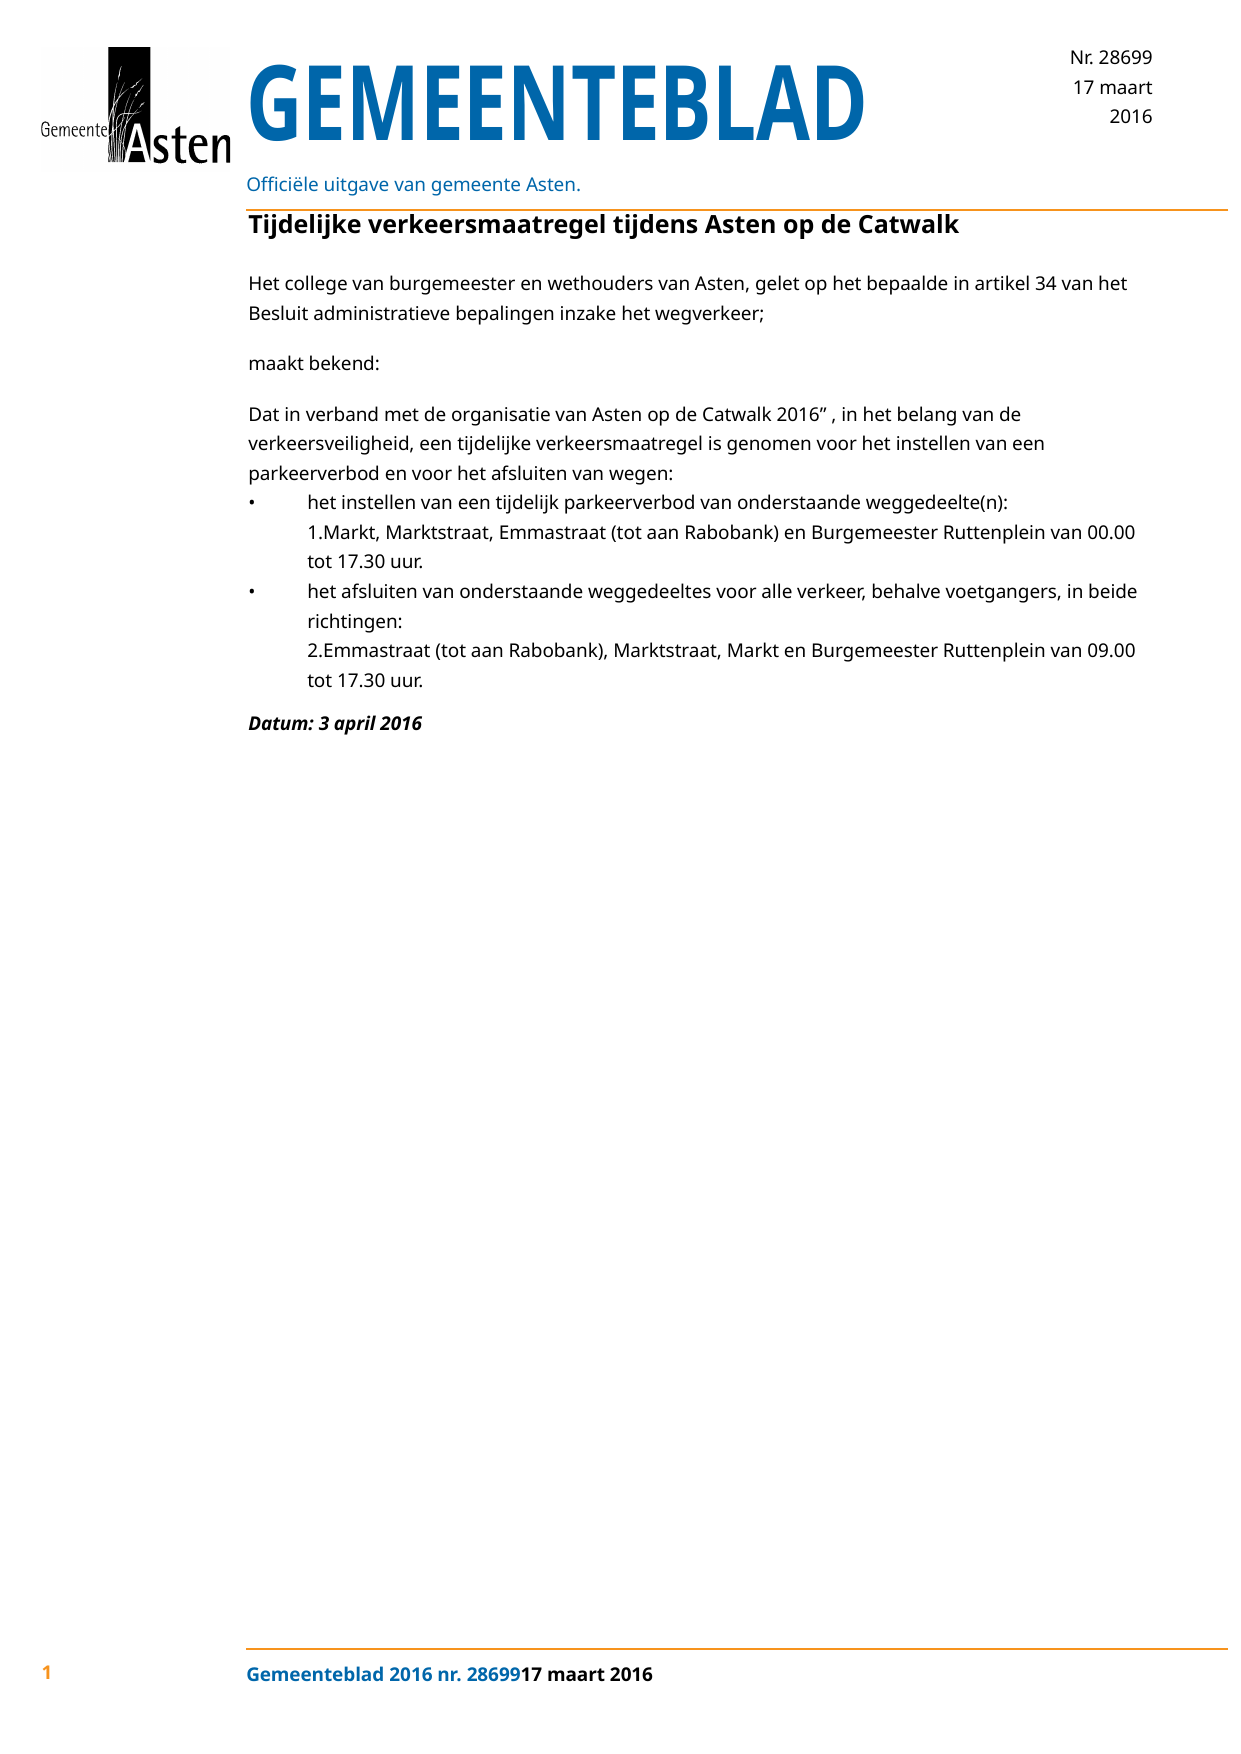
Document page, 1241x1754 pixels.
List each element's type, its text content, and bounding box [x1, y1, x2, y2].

text Dat in verband met de organisatie van Asten op de Catwalk 2016” , in het belang van de verkeersveiligheid, een tijdelijke verkeersmaatregel is genomen voor het instellen van een parkeerverbod en voor het afsluiten van wegen: [248, 401, 1152, 486]
text Het college van burgemeester en wethouders van Asten, gelet op het bepaalde in artikel 34 van het Besluit administratieve bepalingen inzake het wegverkeer; [248, 270, 1152, 326]
text maakt bekend: [248, 350, 1152, 376]
text Datum: 3 april 2016 [248, 710, 1152, 736]
picture [41, 47, 231, 172]
list 2.Emmastraat (tot aan Rabobank), Marktstraat, Markt en Burgemeester Ruttenplein van 09.00 tot 17.30 uur. [248, 637, 1152, 693]
list 1.Markt, Marktstraat, Emmastraat (tot aan Rabobank) en Burgemeester Ruttenplein van 00.00 tot 17.30 uur. [248, 519, 1152, 574]
text Tijdelijke verkeersmaatregel tijdens Asten op de Catwalk [248, 211, 1152, 241]
list het afsluiten van onderstaande weggedeeltes voor alle verkeer, behalve voetgangers, in beide richtingen: [248, 578, 1152, 633]
list het instellen van een tijdelijk parkeerverbod van onderstaande weggedeelte(n): [248, 489, 1152, 515]
